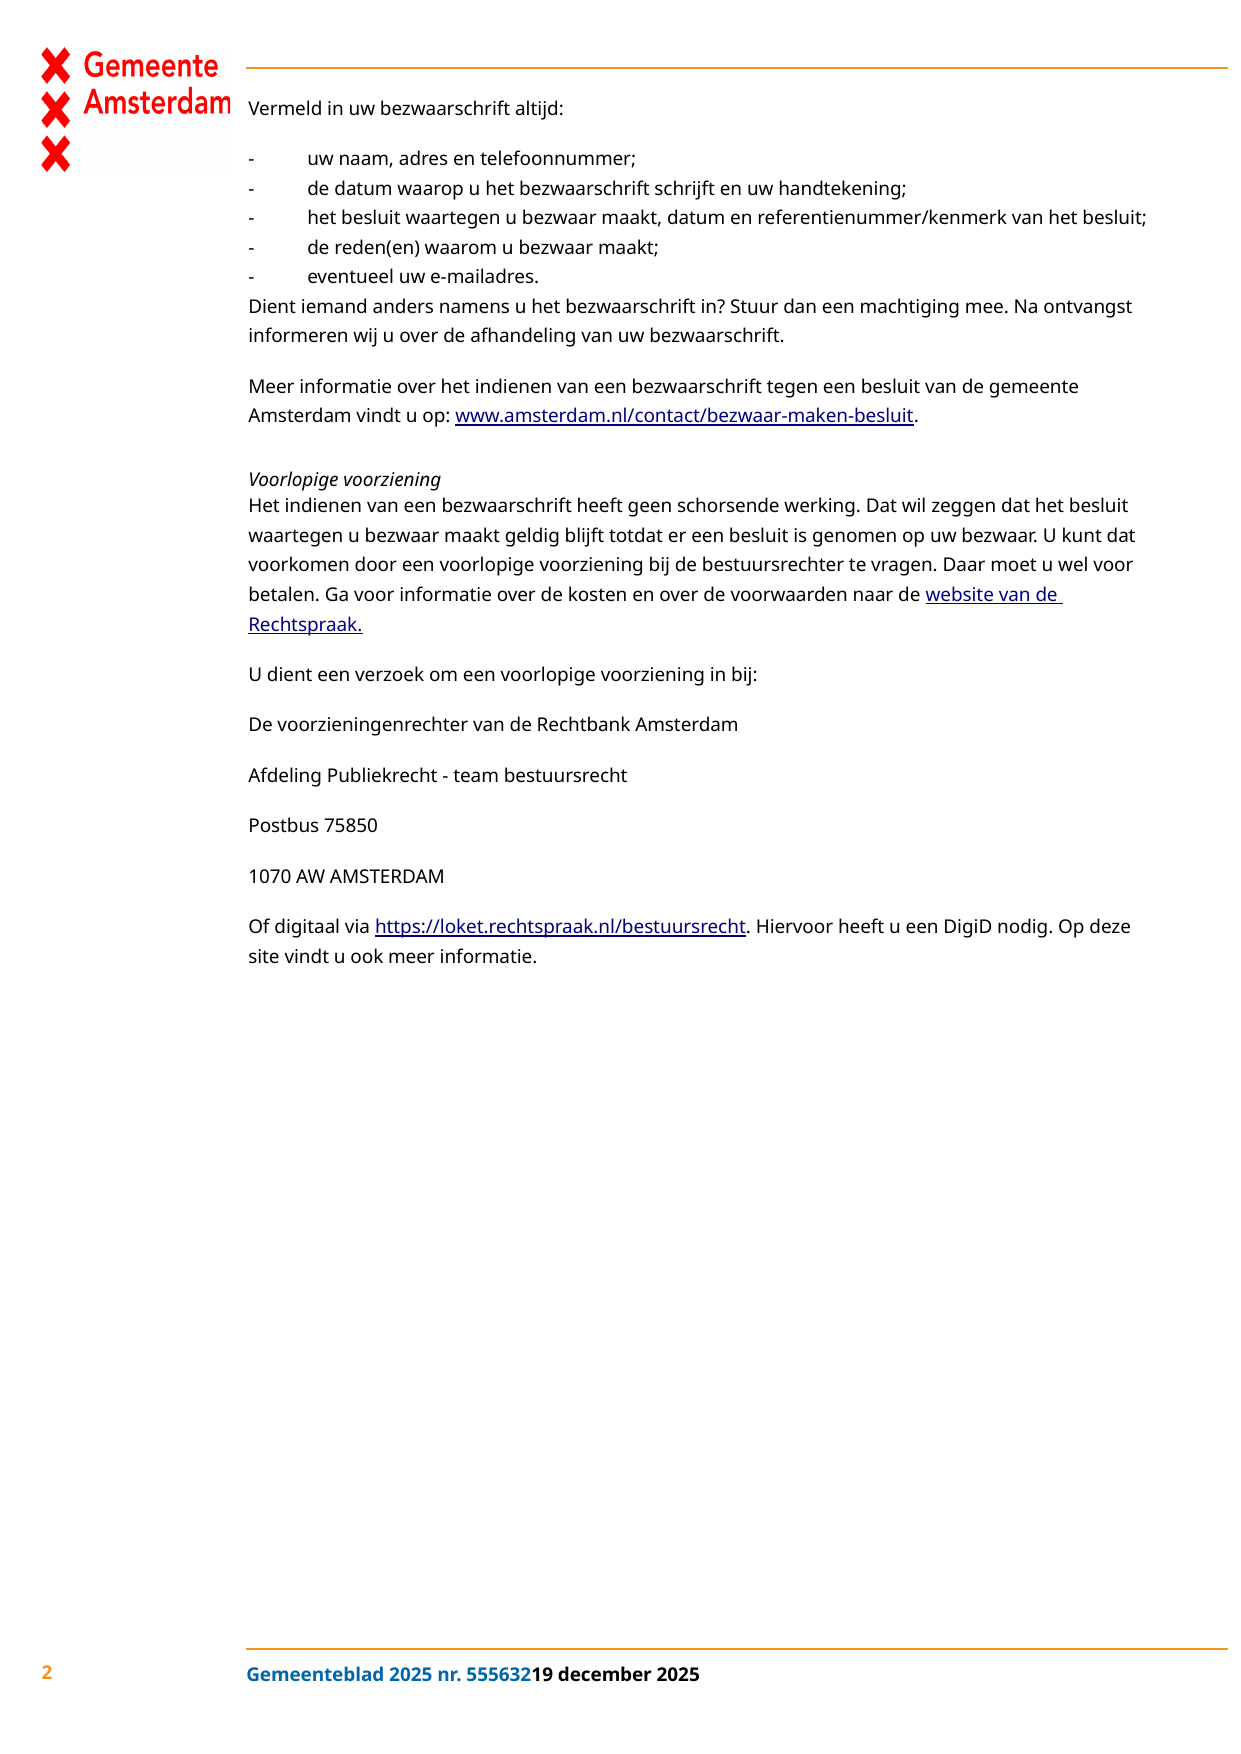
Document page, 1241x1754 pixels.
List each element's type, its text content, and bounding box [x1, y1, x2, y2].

text Het indienen van een bezwaarschrift heeft geen schorsende werking. Dat wil zeggen dat het besluit waartegen u bezwaar maakt geldig blijft totdat er een besluit is genomen op uw bezwaar. U kunt dat voorkomen door een voorlopige voorziening bij de bestuursrechter te vragen. Daar moet u wel voor betalen. Ga voor informatie over de kosten en over de voorwaarden naar de website van de Rechtspraak. [248, 492, 1152, 636]
list het besluit waartegen u bezwaar maakt, datum en referentienummer/kenmerk van het besluit; [248, 204, 1152, 230]
list eventueel uw e-mailadres. [248, 263, 1152, 289]
list de datum waarop u het bezwaarschrift schrijft en uw handtekening; [248, 175, 1152, 201]
text U dient een verzoek om een voorlopige voorziening in bij: [248, 661, 1152, 687]
text Afdeling Publiekrecht - team bestuursrecht [248, 762, 1152, 788]
text Meer informatie over het indienen van een bezwaarschrift tegen een besluit van de gemeente Amsterdam vindt u op: www.amsterdam.nl/contact/bezwaar-maken-besluit. [248, 373, 1152, 428]
text 1070 AW AMSTERDAM [248, 863, 1152, 888]
text Vermeld in uw bezwaarschrift altijd: [248, 95, 1152, 121]
text De voorzieningenrechter van de Rechtbank Amsterdam [248, 712, 1152, 737]
text Postbus 75850 [248, 812, 1152, 838]
list uw naam, adres en telefoonnummer; [248, 145, 1152, 171]
list de reden(en) waarom u bezwaar maakt; [248, 234, 1152, 260]
text Dient iemand anders namens u het bezwaarschrift in? Stuur dan een machtiging mee. Na ontvangst informeren wij u over de afhandeling van uw bezwaarschrift. [248, 293, 1152, 348]
picture [41, 47, 231, 172]
text Of digitaal via https://loket.rechtspraak.nl/bestuursrecht. Hiervoor heeft u een DigiD nodig. Op deze site vindt u ook meer informatie. [248, 913, 1152, 968]
text Voorlopige voorziening [248, 467, 1152, 492]
